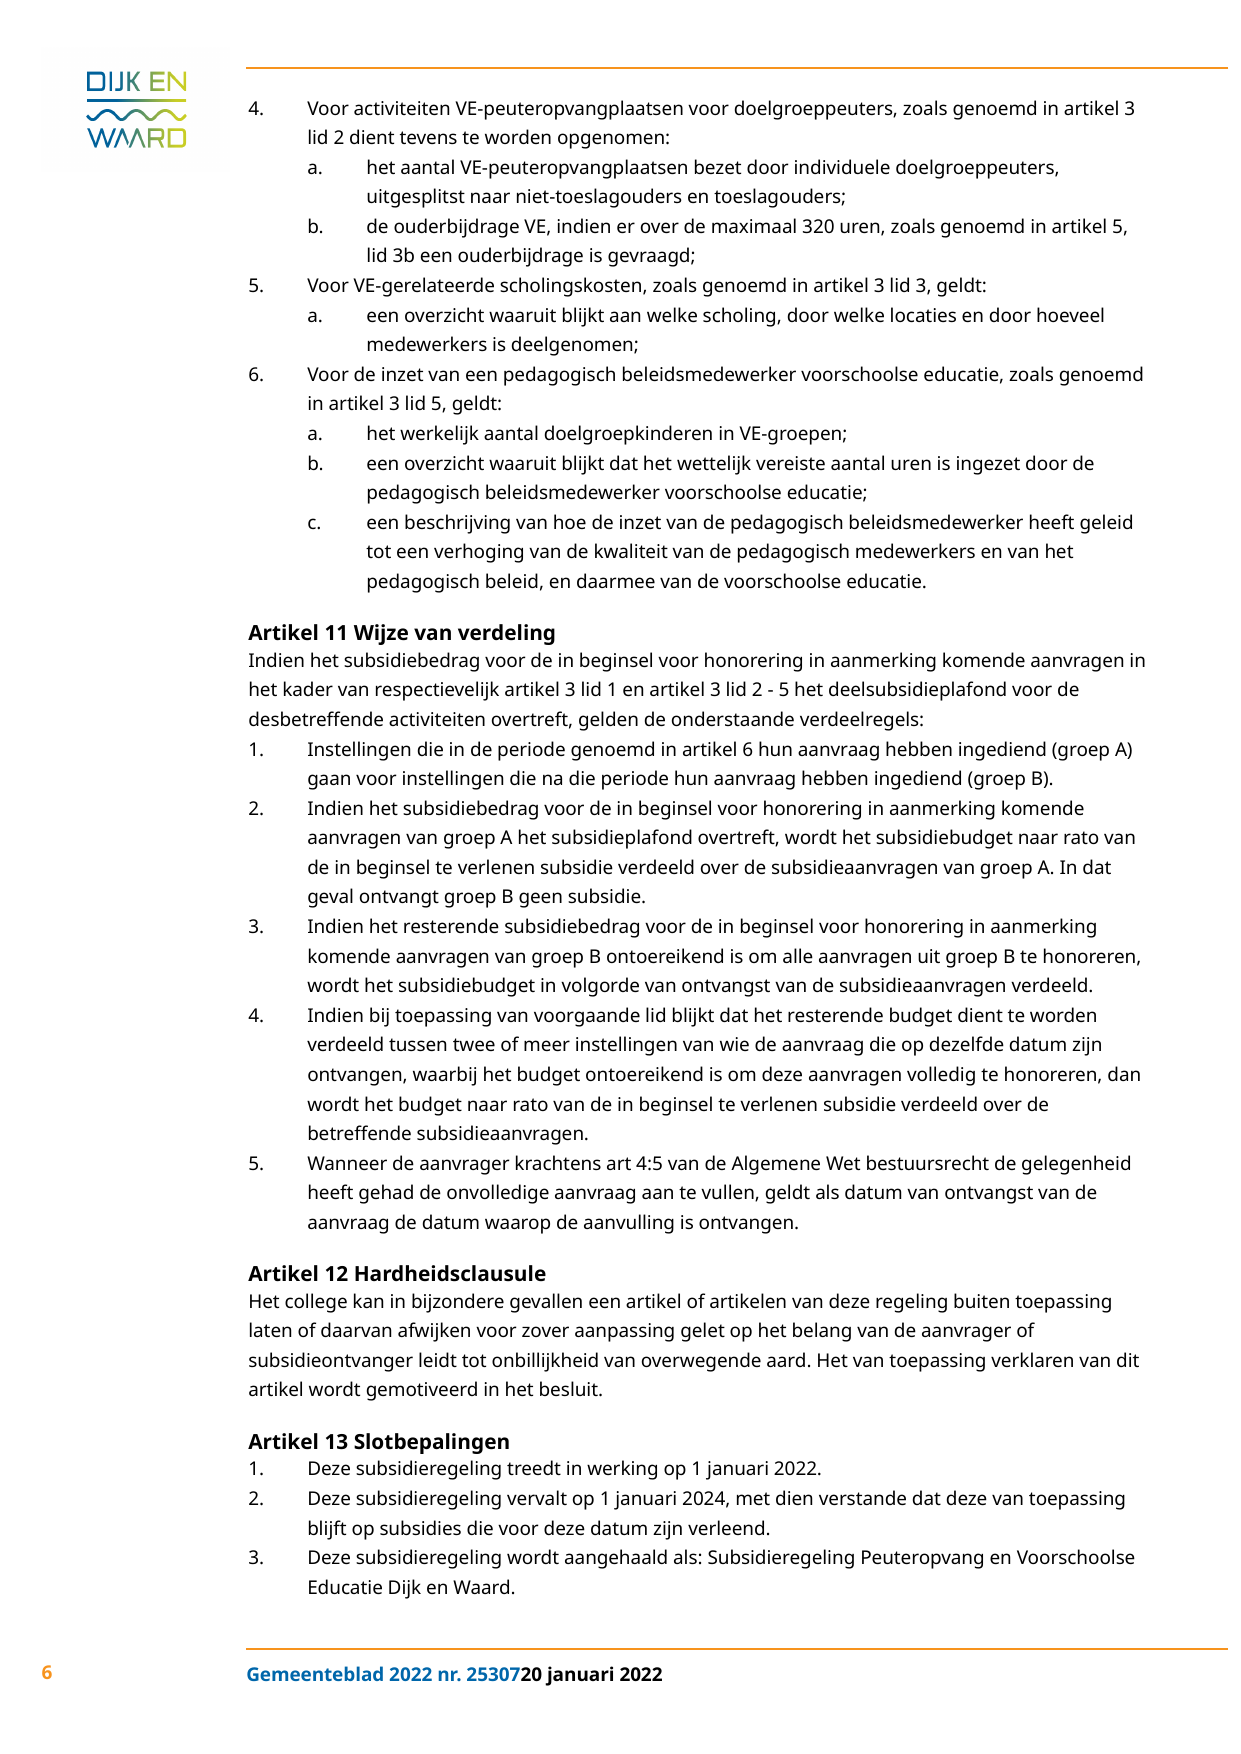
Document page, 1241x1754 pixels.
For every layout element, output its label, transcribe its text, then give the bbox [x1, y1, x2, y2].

text Indien het subsidiebedrag voor de in beginsel voor honorering in aanmerking komende aanvragen in het kader van respectievelijk artikel 3 lid 1 en artikel 3 lid 2 - 5 het deelsubsidieplafond voor de desbetreffende activiteiten overtreft, gelden de onderstaande verdeelregels: [248, 647, 1152, 732]
list Indien het subsidiebedrag voor de in beginsel voor honorering in aanmerking komende aanvragen van groep A het subsidieplafond overtreft, wordt het subsidiebudget naar rato van de in beginsel te verlenen subsidie verdeeld over de subsidieaanvragen van groep A. In dat geval ontvangt groep B geen subsidie. [248, 795, 1152, 909]
list de ouderbijdrage VE, indien er over de maximaal 320 uren, zoals genoemd in artikel 5, lid 3b een ouderbijdrage is gevraagd; [307, 213, 1152, 268]
text Artikel 12 Hardheidsclausule [248, 1259, 1152, 1288]
list Voor de inzet van een pedagogisch beleidsmedewerker voorschoolse educatie, zoals genoemd in artikel 3 lid 5, geldt: [248, 361, 1152, 416]
text Artikel 11 Wijze van verdeling [248, 618, 1152, 647]
list het werkelijk aantal doelgroepkinderen in VE-groepen; [307, 420, 1152, 446]
list Instellingen die in de periode genoemd in artikel 6 hun aanvraag hebben ingediend (groep A) gaan voor instellingen die na die periode hun aanvraag hebben ingediend (groep B). [248, 736, 1152, 791]
list het aantal VE-peuteropvangplaatsen bezet door individuele doelgroeppeuters, uitgesplitst naar niet-toeslagouders en toeslagouders; [307, 154, 1152, 209]
picture [41, 47, 231, 172]
list Deze subsidieregeling treedt in werking op 1 januari 2022. [248, 1456, 1152, 1481]
list Voor activiteiten VE-peuteropvangplaatsen voor doelgroeppeuters, zoals genoemd in artikel 3 lid 2 dient tevens te worden opgenomen: [248, 95, 1152, 150]
text Artikel 13 Slotbepalingen [248, 1427, 1152, 1456]
list Indien bij toepassing van voorgaande lid blijkt dat het resterende budget dient te worden verdeeld tussen twee of meer instellingen van wie de aanvraag die op dezelfde datum zijn ontvangen, waarbij het budget ontoereikend is om deze aanvragen volledig te honoreren, dan wordt het budget naar rato van de in beginsel te verlenen subsidie verdeeld over de betreffende subsidieaanvragen. [248, 1002, 1152, 1146]
list een overzicht waaruit blijkt dat het wettelijk vereiste aantal uren is ingezet door de pedagogisch beleidsmedewerker voorschoolse educatie; [307, 450, 1152, 505]
list Wanneer de aanvrager krachtens art 4:5 van de Algemene Wet bestuursrecht de gelegenheid heeft gehad de onvolledige aanvraag aan te vullen, geldt als datum van ontvangst van de aanvraag de datum waarop de aanvulling is ontvangen. [248, 1150, 1152, 1235]
list Indien het resterende subsidiebedrag voor de in beginsel voor honorering in aanmerking komende aanvragen van groep B ontoereikend is om alle aanvragen uit groep B te honoreren, wordt het subsidiebudget in volgorde van ontvangst van de subsidieaanvragen verdeeld. [248, 913, 1152, 998]
text Het college kan in bijzondere gevallen een artikel of artikelen van deze regeling buiten toepassing laten of daarvan afwijken voor zover aanpassing gelet op het belang van de aanvrager of subsidieontvanger leidt tot onbillijkheid van overwegende aard. Het van toepassing verklaren van dit artikel wordt gemotiveerd in het besluit. [248, 1288, 1152, 1402]
list Voor VE-gerelateerde scholingskosten, zoals genoemd in artikel 3 lid 3, geldt: [248, 272, 1152, 298]
list Deze subsidieregeling vervalt op 1 januari 2024, met dien verstande dat deze van toepassing blijft op subsidies die voor deze datum zijn verleend. [248, 1485, 1152, 1540]
list Deze subsidieregeling wordt aangehaald als: Subsidieregeling Peuteropvang en Voorschoolse Educatie Dijk en Waard. [248, 1544, 1152, 1599]
list een overzicht waaruit blijkt aan welke scholing, door welke locaties en door hoeveel medewerkers is deelgenomen; [307, 302, 1152, 357]
list een beschrijving van hoe de inzet van de pedagogisch beleidsmedewerker heeft geleid tot een verhoging van de kwaliteit van de pedagogisch medewerkers en van het pedagogisch beleid, en daarmee van de voorschoolse educatie. [307, 509, 1152, 594]
